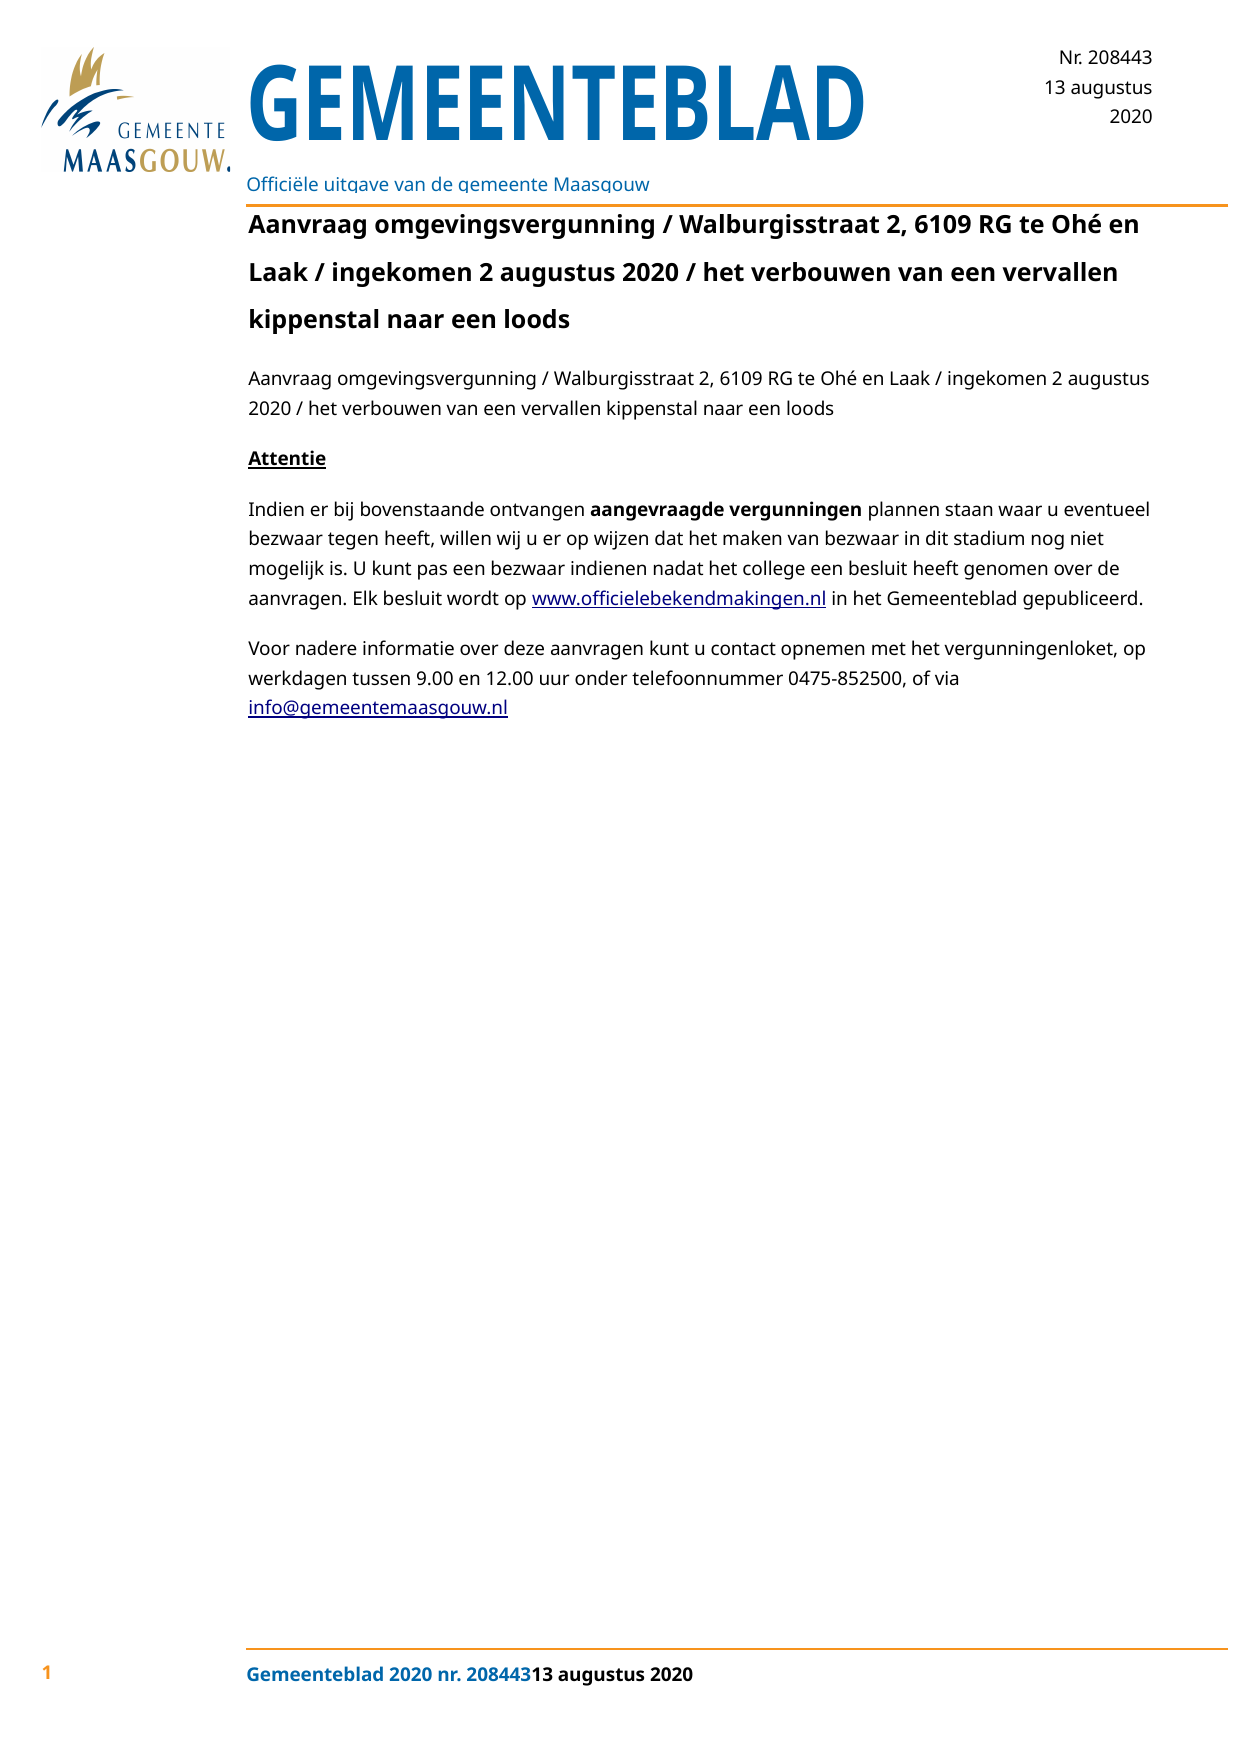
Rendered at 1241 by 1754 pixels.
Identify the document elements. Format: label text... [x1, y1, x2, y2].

text Indien er bij bovenstaande ontvangen aangevraagde vergunningen plannen staan waar u eventueel bezwaar tegen heeft, willen wij u er op wijzen dat het maken van bezwaar in dit stadium nog niet mogelijk is. U kunt pas een bezwaar indienen nadat het college een besluit heeft genomen over de aanvragen. Elk besluit wordt op www.officielebekendmakingen.nl in het Gemeenteblad gepubliceerd. [248, 496, 1152, 610]
picture [41, 47, 231, 172]
text Voor nadere informatie over deze aanvragen kunt u contact opnemen met het vergunningenloket, op werkdagen tussen 9.00 en 12.00 uur onder telefoonnummer 0475-852500, of via info@gemeentemaasgouw.nl [248, 635, 1152, 720]
text Aanvraag omgevingsvergunning / Walburgisstraat 2, 6109 RG te Ohé en Laak / ingekomen 2 augustus 2020 / het verbouwen van een vervallen kippenstal naar een loods [248, 207, 1152, 336]
text Aanvraag omgevingsvergunning / Walburgisstraat 2, 6109 RG te Ohé en Laak / ingekomen 2 augustus 2020 / het verbouwen van een vervallen kippenstal naar een loods [248, 366, 1152, 421]
text Attentie [248, 446, 1152, 471]
